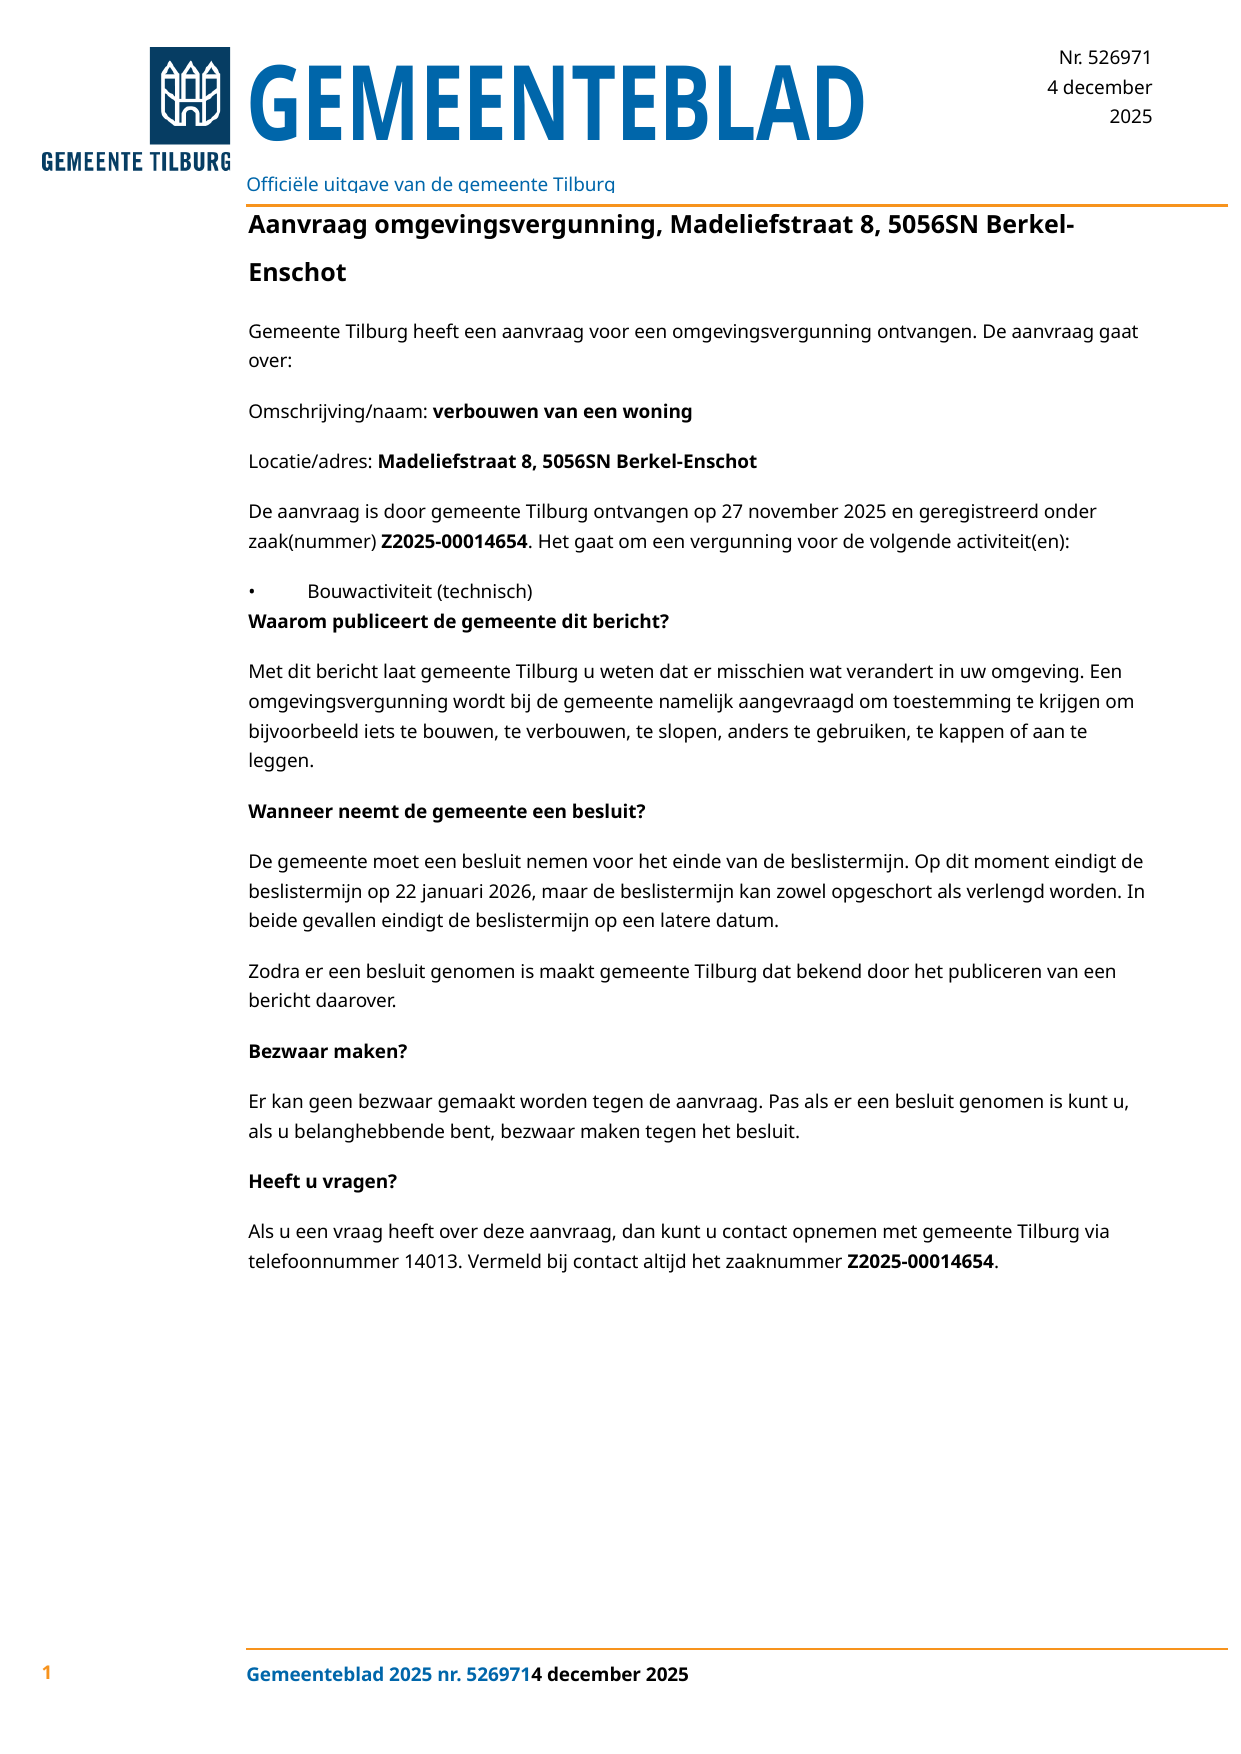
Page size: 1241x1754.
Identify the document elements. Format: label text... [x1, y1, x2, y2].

text Met dit bericht laat gemeente Tilburg u weten dat er misschien wat verandert in uw omgeving. Een omgevingsvergunning wordt bij de gemeente namelijk aangevraagd om toestemming te krijgen om bijvoorbeeld iets te bouwen, te verbouwen, te slopen, anders te gebruiken, te kappen of aan te leggen. [248, 659, 1152, 773]
picture [41, 47, 231, 172]
text De gemeente moet een besluit nemen voor het einde van de beslistermijn. Op dit moment eindigt de beslistermijn op 22 januari 2026, maar de beslistermijn kan zowel opgeschort als verlengd worden. In beide gevallen eindigt de beslistermijn op een latere datum. [248, 848, 1152, 933]
text Omschrijving/naam: verbouwen van een woning [248, 398, 1152, 424]
text Waarom publiceert de gemeente dit bericht? [248, 608, 1152, 634]
text De aanvraag is door gemeente Tilburg ontvangen op 27 november 2025 en geregistreerd onder zaak(nummer) Z2025-00014654. Het gaat om een vergunning voor de volgende activiteit(en): [248, 499, 1152, 554]
text Bezwaar maken? [248, 1038, 1152, 1064]
text Wanneer neemt de gemeente een besluit? [248, 798, 1152, 824]
text Gemeente Tilburg heeft een aanvraag voor een omgevingsvergunning ontvangen. De aanvraag gaat over: [248, 318, 1152, 373]
text Locatie/adres: Madeliefstraat 8, 5056SN Berkel-Enschot [248, 448, 1152, 474]
text Heeft u vragen? [248, 1168, 1152, 1194]
text Zodra er een besluit genomen is maakt gemeente Tilburg dat bekend door het publiceren van een bericht daarover. [248, 958, 1152, 1013]
list Bouwactiviteit (technisch) [248, 579, 1152, 604]
text Als u een vraag heeft over deze aanvraag, dan kunt u contact opnemen met gemeente Tilburg via telefoonnummer 14013. Vermeld bij contact altijd het zaaknummer Z2025-00014654. [248, 1219, 1152, 1274]
text Er kan geen bezwaar gemaakt worden tegen de aanvraag. Pas als er een besluit genomen is kunt u, als u belanghebbende bent, bezwaar maken tegen het besluit. [248, 1088, 1152, 1144]
text Aanvraag omgevingsvergunning, Madeliefstraat 8, 5056SN Berkel-Enschot [248, 207, 1152, 288]
